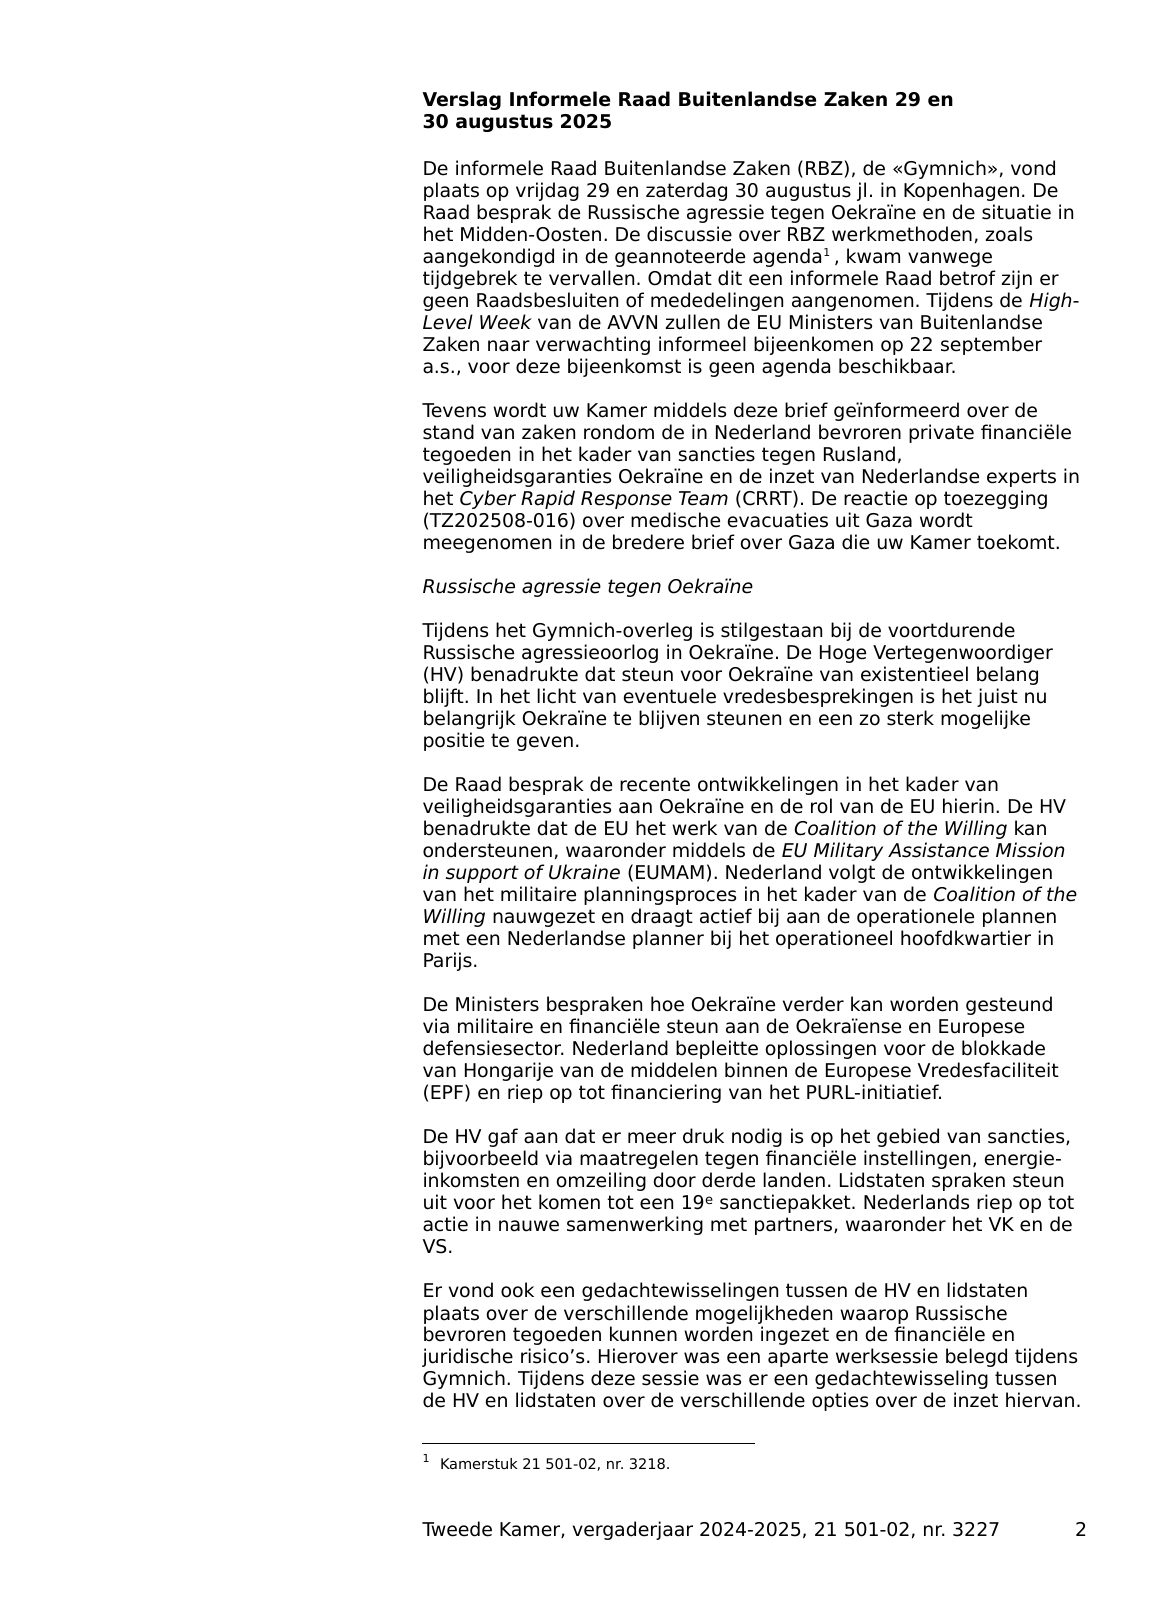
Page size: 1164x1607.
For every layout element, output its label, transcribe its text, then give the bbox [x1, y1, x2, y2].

text De Raad besprak de recente ontwikkelingen in het kader van veiligheidsgaranties aan Oekraïne en de rol van de EU hierin. De HV benadrukte dat de EU het werk van de Coalition of the Willing kan ondersteunen, waaronder middels de EU Military Assistance Mission in support of Ukraine (EUMAM). Nederland volgt de ontwikkelingen van het militaire planningsproces in het kader van de Coalition of the Willing nauwgezet en draagt actief bij aan de operationele plannen met een Nederlandse planner bij het operationeel hoofdkwartier in Parijs. [422, 774, 1087, 972]
text Kamerstuk 21 501-02, nr. 3218. [422, 1452, 1087, 1474]
text Er vond ook een gedachtewisselingen tussen de HV en lidstaten plaats over de verschillende mogelijkheden waarop Russische bevroren tegoeden kunnen worden ingezet en de financiële en juridische risico’s. Hierover was een aparte werksessie belegd tijdens Gymnich. Tijdens deze sessie was er een gedachtewisseling tussen de HV en lidstaten over de verschillende opties over de inzet hiervan. [422, 1280, 1087, 1412]
text Tijdens het Gymnich-overleg is stilgestaan bij de voortdurende Russische agressieoorlog in Oekraïne. De Hoge Vertegenwoordiger (HV) benadrukte dat steun voor Oekraïne van existentieel belang blijft. In het licht van eventuele vredesbesprekingen is het juist nu belangrijk Oekraïne te blijven steunen en een zo sterk mogelijke positie te geven. [422, 620, 1087, 752]
text De informele Raad Buitenlandse Zaken (RBZ), de «Gymnich», vond plaats op vrijdag 29 en zaterdag 30 augustus jl. in Kopenhagen. De Raad besprak de Russische agressie tegen Oekraïne en de situatie in het Midden-Oosten. De discussie over RBZ werkmethoden, zoals aangekondigd in de geannoteerde agenda, kwam vanwege tijdgebrek te vervallen. Omdat dit een informele Raad betrof zijn er geen Raadsbesluiten of mededelingen aangenomen. Tijdens de High-Level Week van de AVVN zullen de EU Ministers van Buitenlandse Zaken naar verwachting informeel bijeenkomen op 22 september a.s., voor deze bijeenkomst is geen agenda beschikbaar. [422, 158, 1087, 378]
subtitle Verslag Informele Raad Buitenlandse Zaken 29 en 30 augustus 2025 [422, 89, 1087, 133]
text De HV gaf aan dat er meer druk nodig is op het gebied van sancties, bijvoorbeeld via maatregelen tegen financiële instellingen, energie-inkomsten en omzeiling door derde landen. Lidstaten spraken steun uit voor het komen tot een 19e sanctiepakket. Nederlands riep op tot actie in nauwe samenwerking met partners, waaronder het VK en de VS. [422, 1126, 1087, 1258]
text De Ministers bespraken hoe Oekraïne verder kan worden gesteund via militaire en financiële steun aan de Oekraïense en Europese defensiesector. Nederland bepleitte oplossingen voor de blokkade van Hongarije van de middelen binnen de Europese Vredesfaciliteit (EPF) en riep op tot financiering van het PURL-initiatief. [422, 994, 1087, 1104]
subtitle Russische agressie tegen Oekraïne [422, 576, 1087, 598]
text Tevens wordt uw Kamer middels deze brief geïnformeerd over de stand van zaken rondom de in Nederland bevroren private financiële tegoeden in het kader van sancties tegen Rusland, veiligheidsgaranties Oekraïne en de inzet van Nederlandse experts in het Cyber Rapid Response Team (CRRT). De reactie op toezegging (TZ202508-016) over medische evacuaties uit Gaza wordt meegenomen in de bredere brief over Gaza die uw Kamer toekomt. [422, 400, 1087, 554]
